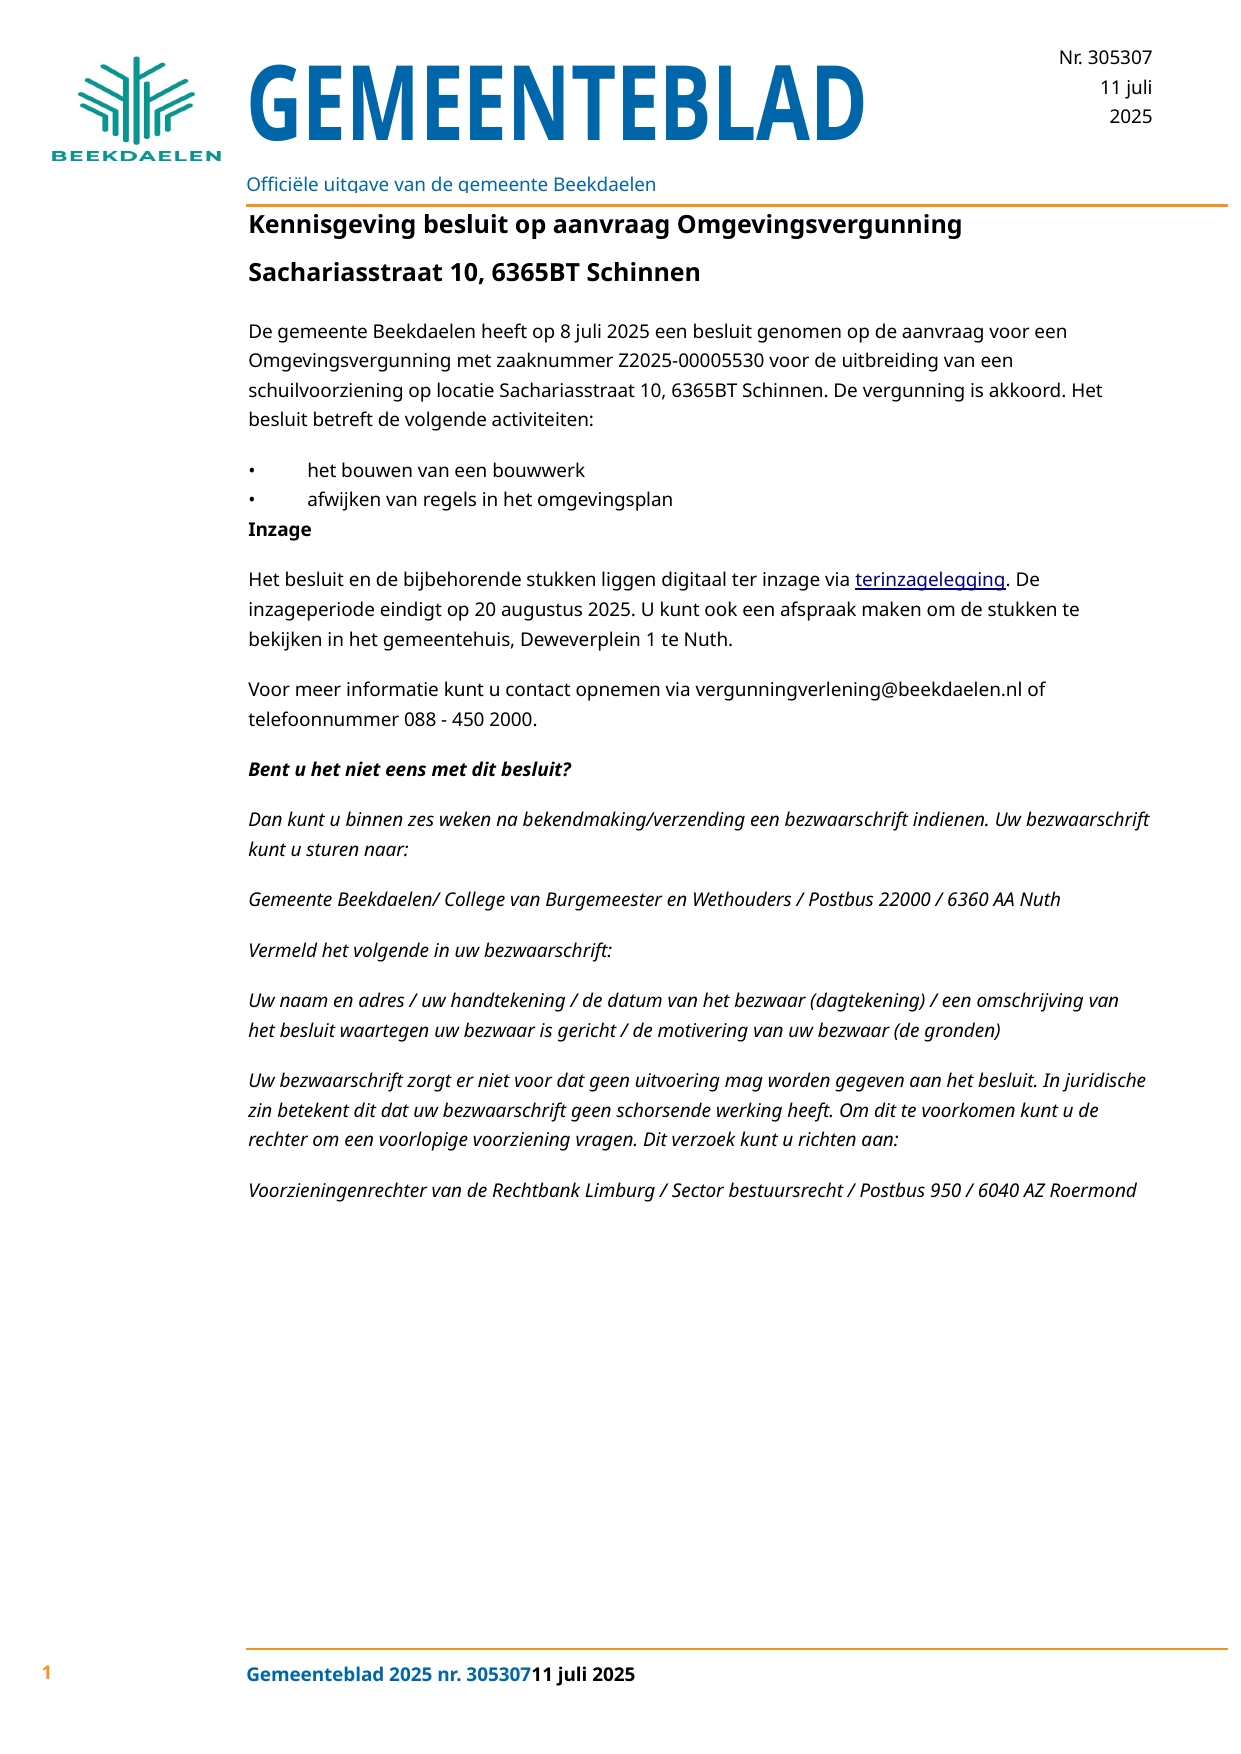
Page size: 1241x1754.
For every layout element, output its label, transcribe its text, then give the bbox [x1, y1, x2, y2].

text Voor meer informatie kunt u contact opnemen via vergunningverlening@beekdaelen.nl of telefoonnummer 088 - 450 2000. [248, 676, 1152, 732]
text Gemeente Beekdaelen/ College van Burgemeester en Wethouders / Postbus 22000 / 6360 AA Nuth [248, 887, 1152, 912]
list afwijken van regels in het omgevingsplan [248, 487, 1152, 512]
text Kennisgeving besluit op aanvraag Omgevingsvergunning Sachariasstraat 10, 6365BT Schinnen [248, 207, 1152, 288]
text Dan kunt u binnen zes weken na bekendmaking/verzending een bezwaarschrift indienen. Uw bezwaarschrift kunt u sturen naar: [248, 807, 1152, 862]
text Voorzieningenrechter van de Rechtbank Limburg / Sector bestuursrecht / Postbus 950 / 6040 AZ Roermond [248, 1177, 1152, 1203]
text Uw bezwaarschrift zorgt er niet voor dat geen uitvoering mag worden gegeven aan het besluit. In juridische zin betekent dit dat uw bezwaarschrift geen schorsende werking heeft. Om dit te voorkomen kunt u de rechter om een voorlopige voorziening vragen. Dit verzoek kunt u richten aan: [248, 1067, 1152, 1152]
list het bouwen van een bouwwerk [248, 457, 1152, 483]
text Vermeld het volgende in uw bezwaarschrift: [248, 937, 1152, 963]
picture [41, 47, 231, 172]
text Inzage [248, 516, 1152, 542]
text Uw naam en adres / uw handtekening / de datum van het bezwaar (dagtekening) / een omschrijving van het besluit waartegen uw bezwaar is gericht / de motivering van uw bezwaar (de gronden) [248, 987, 1152, 1043]
text Het besluit en de bijbehorende stukken liggen digitaal ter inzage via terinzagelegging. De inzageperiode eindigt op 20 augustus 2025. U kunt ook een afspraak maken om de stukken te bekijken in het gemeentehuis, Deweverplein 1 te Nuth. [248, 567, 1152, 652]
text Bent u het niet eens met dit besluit? [248, 756, 1152, 782]
text De gemeente Beekdaelen heeft op 8 juli 2025 een besluit genomen op de aanvraag voor een Omgevingsvergunning met zaaknummer Z2025-00005530 voor de uitbreiding van een schuilvoorziening op locatie Sachariasstraat 10, 6365BT Schinnen. De vergunning is akkoord. Het besluit betreft de volgende activiteiten: [248, 318, 1152, 432]
